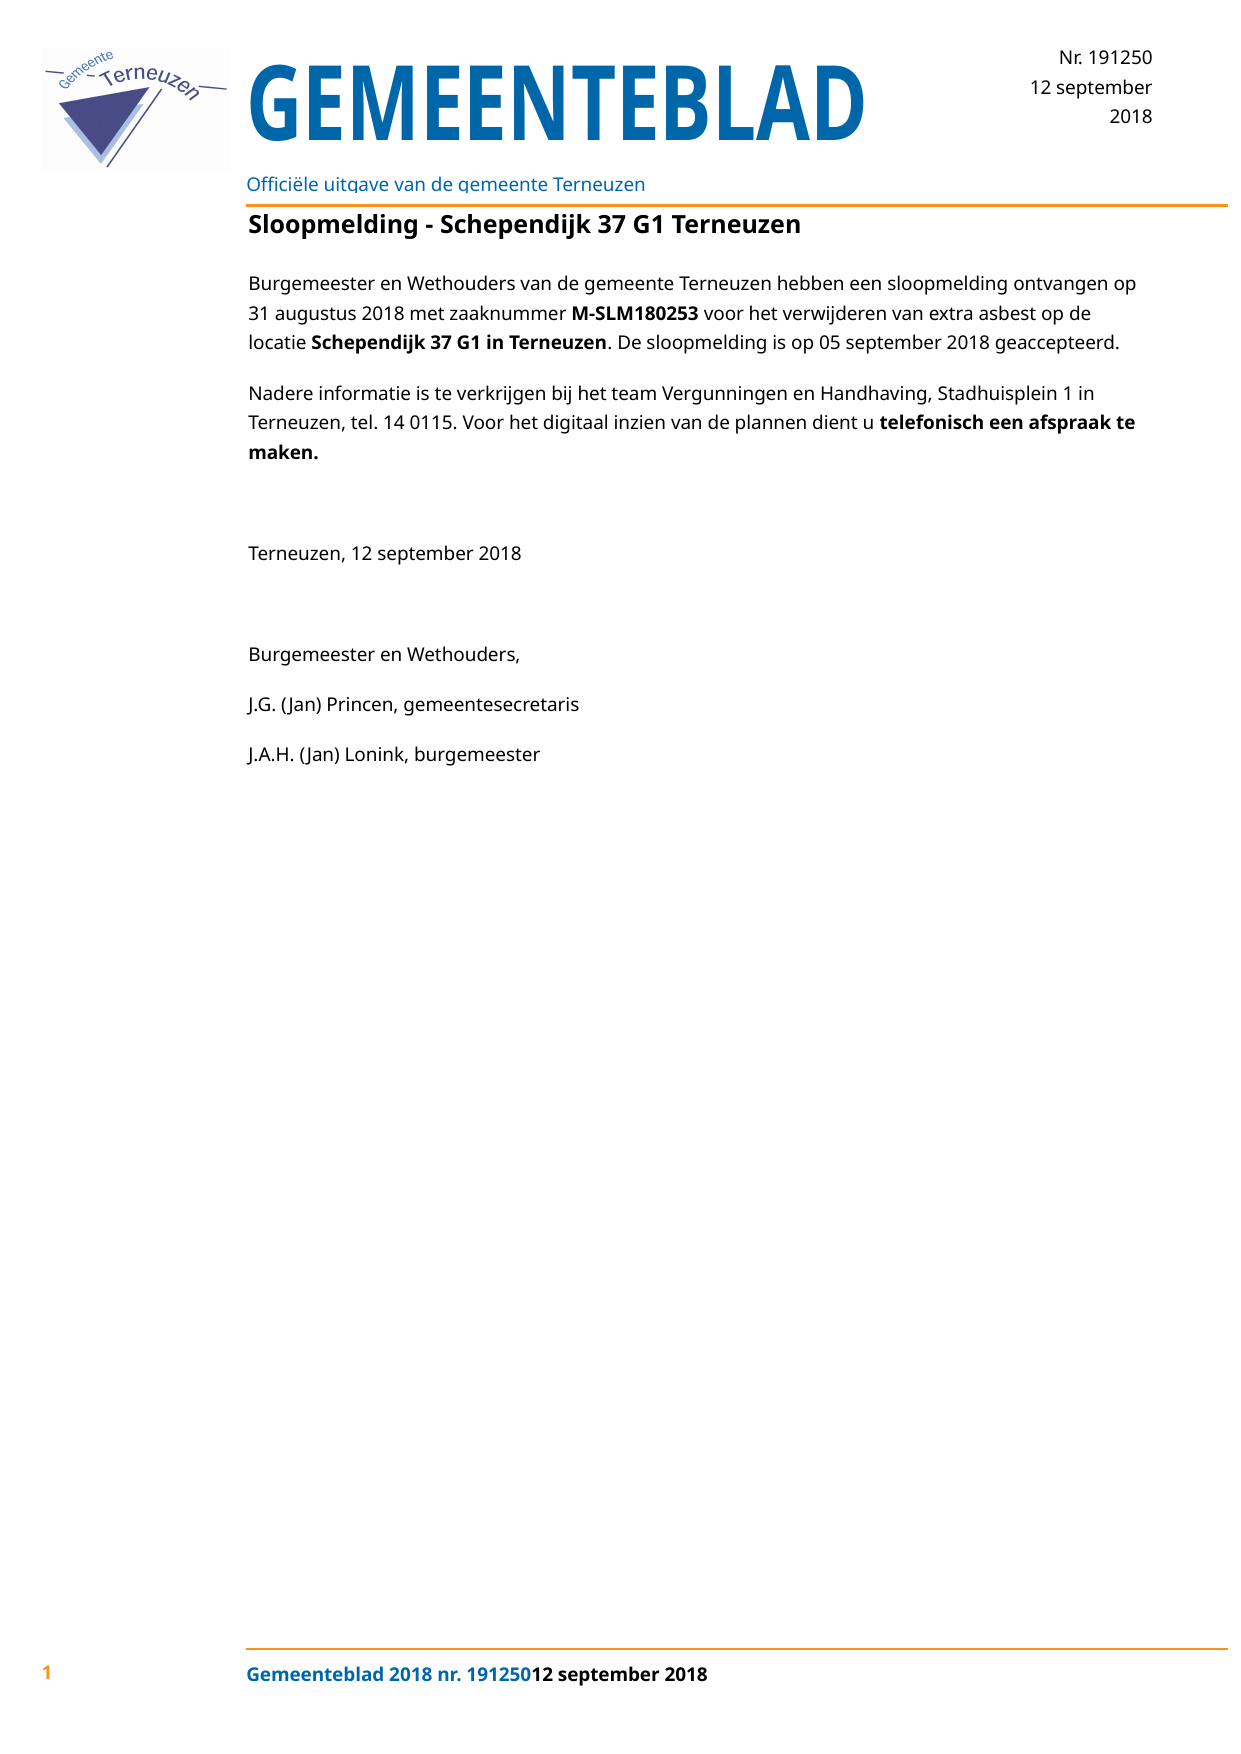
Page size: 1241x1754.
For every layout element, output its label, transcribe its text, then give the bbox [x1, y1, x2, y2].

text Terneuzen, 12 september 2018 [248, 540, 1152, 566]
picture [41, 47, 231, 172]
text Nadere informatie is te verkrijgen bij het team Vergunningen en Handhaving, Stadhuisplein 1 in Terneuzen, tel. 14 0115. Voor het digitaal inzien van de plannen dient u telefonisch een afspraak te maken. [248, 380, 1152, 465]
text Burgemeester en Wethouders van de gemeente Terneuzen hebben een sloopmelding ontvangen op 31 augustus 2018 met zaaknummer M-SLM180253 voor het verwijderen van extra asbest op de locatie Schependijk 37 G1 in Terneuzen. De sloopmelding is op 05 september 2018 geaccepteerd. [248, 270, 1152, 355]
text Burgemeester en Wethouders, [248, 641, 1152, 666]
text Sloopmelding - Schependijk 37 G1 Terneuzen [248, 207, 1152, 241]
text J.G. (Jan) Princen, gemeentesecretaris [248, 691, 1152, 717]
text J.A.H. (Jan) Lonink, burgemeester [248, 742, 1152, 767]
